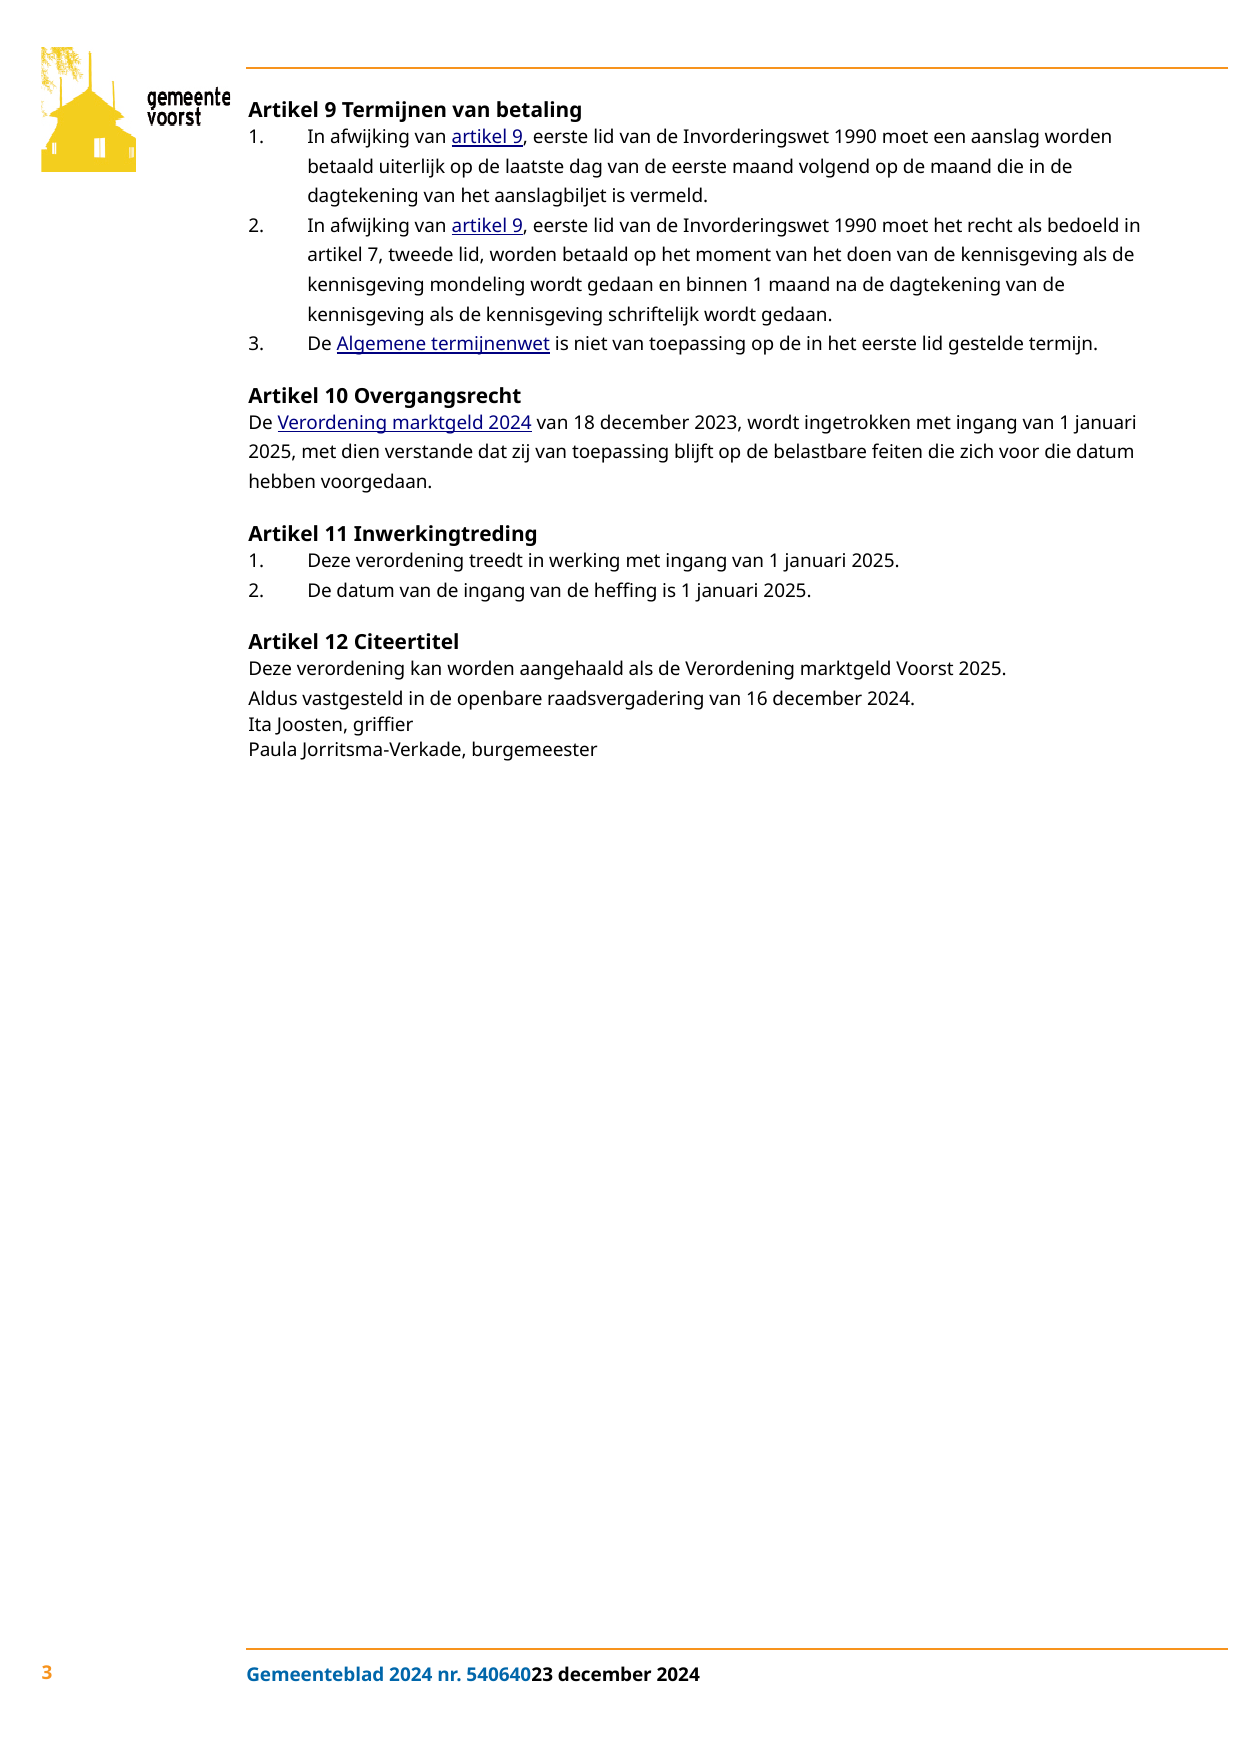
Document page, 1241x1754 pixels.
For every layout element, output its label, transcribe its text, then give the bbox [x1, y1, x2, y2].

text Artikel 9 Termijnen van betaling [248, 95, 1152, 123]
text Artikel 11 Inwerkingtreding [248, 519, 1152, 547]
picture [41, 47, 231, 172]
text De Verordening marktgeld 2024 van 18 december 2023, wordt ingetrokken met ingang van 1 januari 2025, met dien verstande dat zij van toepassing blijft op de belastbare feiten die zich voor die datum hebben voorgedaan. [248, 409, 1152, 494]
text Paula Jorritsma-Verkade, burgemeester [248, 737, 1152, 762]
list In afwijking van artikel 9, eerste lid van de Invorderingswet 1990 moet het recht als bedoeld in artikel 7, tweede lid, worden betaald op het moment van het doen van de kennisgeving als de kennisgeving mondeling wordt gedaan en binnen 1 maand na de dagtekening van de kennisgeving als de kennisgeving schriftelijk wordt gedaan. [248, 212, 1152, 326]
list In afwijking van artikel 9, eerste lid van de Invorderingswet 1990 moet een aanslag worden betaald uiterlijk op de laatste dag van de eerste maand volgend op de maand die in de dagtekening van het aanslagbiljet is vermeld. [248, 123, 1152, 208]
text Aldus vastgesteld in de openbare raadsvergadering van 16 december 2024. [248, 685, 1152, 711]
list De Algemene termijnenwet is niet van toepassing op de in het eerste lid gestelde termijn. [248, 330, 1152, 356]
list De datum van de ingang van de heffing is 1 januari 2025. [248, 577, 1152, 602]
text Ita Joosten, griffier [248, 711, 1152, 737]
text Deze verordening kan worden aangehaald als de Verordening marktgeld Voorst 2025. [248, 656, 1152, 681]
text Artikel 10 Overgangsrecht [248, 381, 1152, 409]
list Deze verordening treedt in werking met ingang van 1 januari 2025. [248, 547, 1152, 573]
text Artikel 12 Citeertitel [248, 627, 1152, 656]
